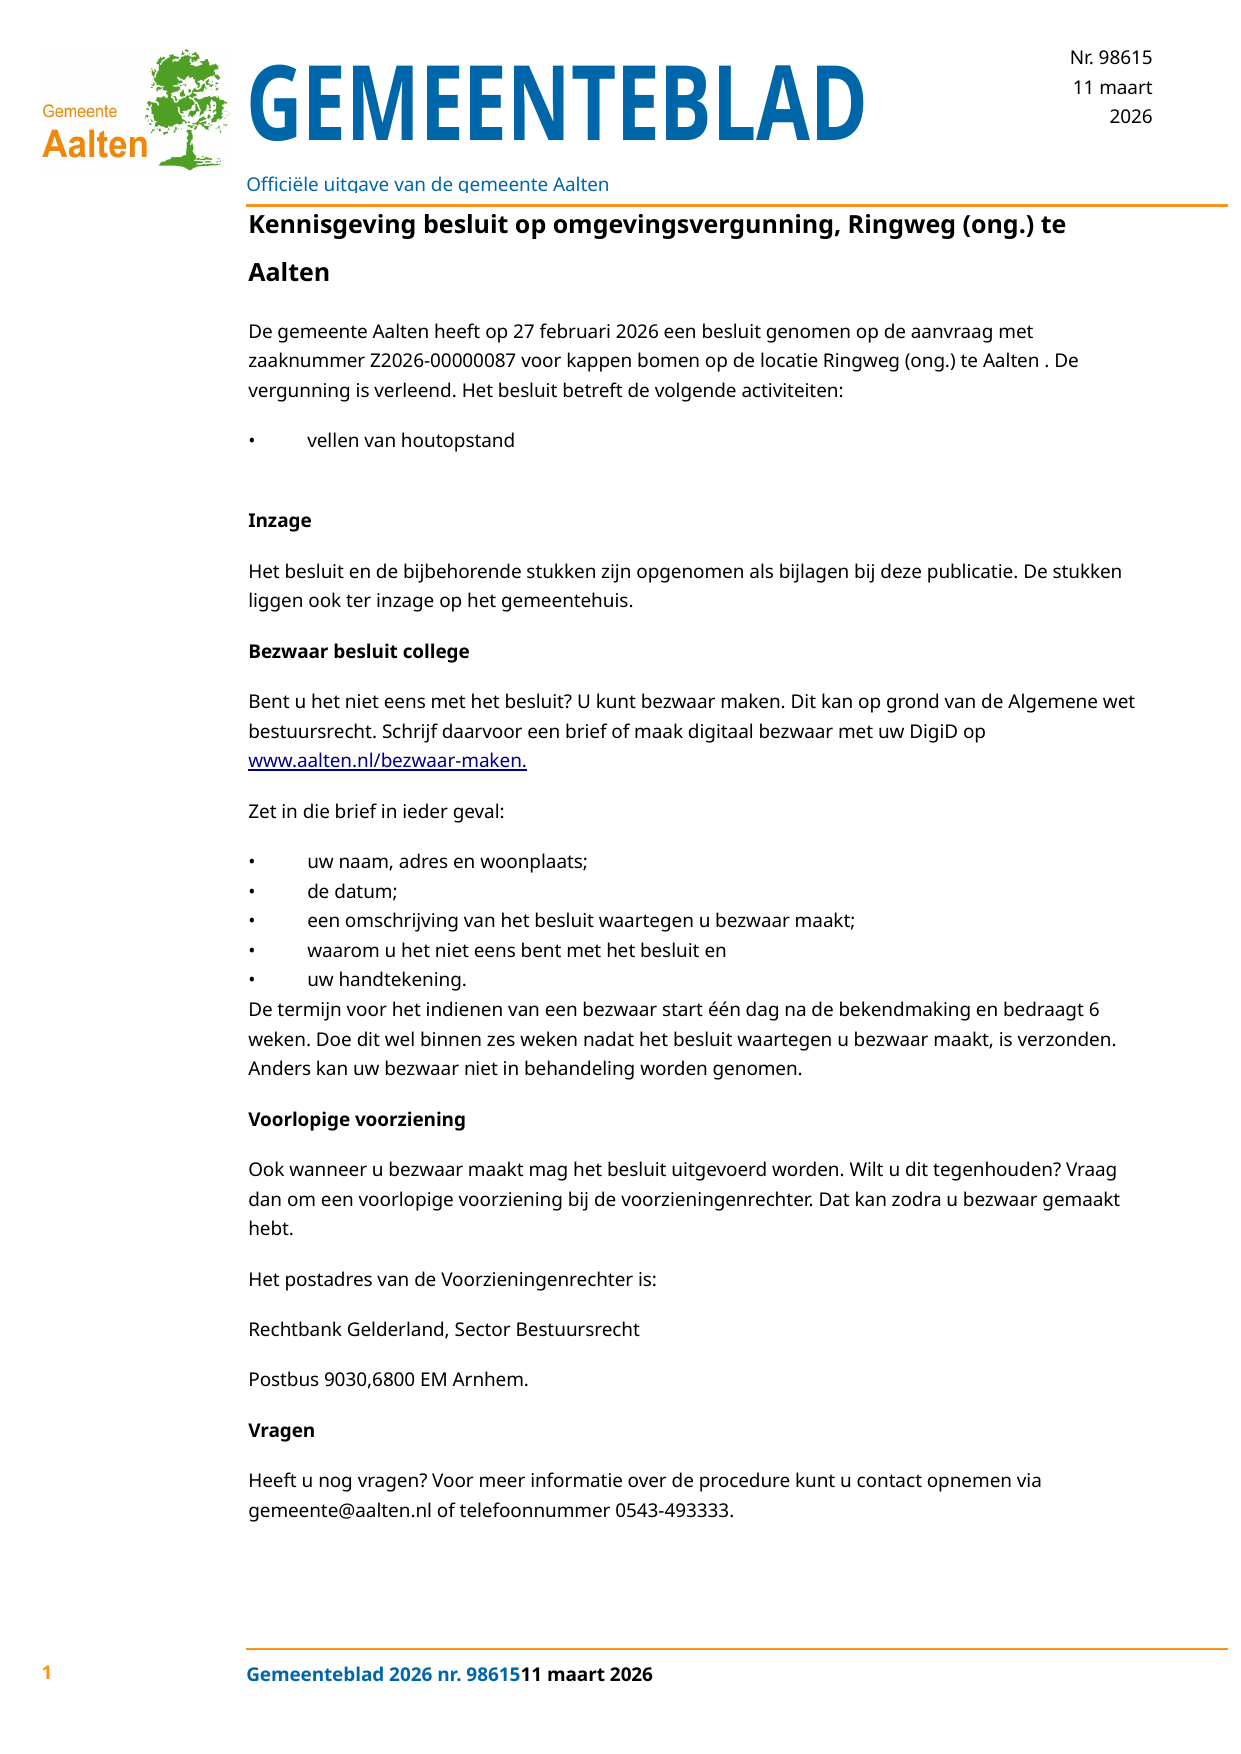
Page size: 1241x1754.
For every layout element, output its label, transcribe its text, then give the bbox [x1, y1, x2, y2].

text Rechtbank Gelderland, Sector Bestuursrecht [248, 1316, 1152, 1342]
text Het besluit en de bijbehorende stukken zijn opgenomen als bijlagen bij deze publicatie. De stukken liggen ook ter inzage op het gemeentehuis. [248, 558, 1152, 613]
text Het postadres van de Voorzieningenrechter is: [248, 1266, 1152, 1292]
text Ook wanneer u bezwaar maakt mag het besluit uitgevoerd worden. Wilt u dit tegenhouden? Vraag dan om een voorlopige voorziening bij de voorzieningenrechter. Dat kan zodra u bezwaar gemaakt hebt. [248, 1156, 1152, 1241]
text Heeft u nog vragen? Voor meer informatie over de procedure kunt u contact opnemen via gemeente@aalten.nl of telefoonnummer 0543-493333. [248, 1467, 1152, 1523]
picture [41, 47, 231, 172]
text Postbus 9030,6800 EM Arnhem. [248, 1367, 1152, 1392]
text Voorlopige voorziening [248, 1106, 1152, 1132]
text Zet in die brief in ieder geval: [248, 798, 1152, 824]
list uw handtekening. [248, 967, 1152, 992]
list een omschrijving van het besluit waartegen u bezwaar maakt; [248, 907, 1152, 933]
list de datum; [248, 878, 1152, 904]
text Vragen [248, 1417, 1152, 1443]
text Bezwaar besluit college [248, 638, 1152, 664]
text Bent u het niet eens met het besluit? U kunt bezwaar maken. Dit kan op grond van de Algemene wet bestuursrecht. Schrijf daarvoor een brief of maak digitaal bezwaar met uw DigiD op www.aalten.nl/bezwaar-maken. [248, 688, 1152, 773]
list vellen van houtopstand [248, 427, 1152, 453]
text De gemeente Aalten heeft op 27 februari 2026 een besluit genomen op de aanvraag met zaaknummer Z2026-00000087 voor kappen bomen op de locatie Ringweg (ong.) te Aalten . De vergunning is verleend. Het besluit betreft de volgende activiteiten: [248, 318, 1152, 403]
text Inzage [248, 507, 1152, 533]
list waarom u het niet eens bent met het besluit en [248, 937, 1152, 963]
text Kennisgeving besluit op omgevingsvergunning, Ringweg (ong.) te Aalten [248, 207, 1152, 288]
text De termijn voor het indienen van een bezwaar start één dag na de bekendmaking en bedraagt 6 weken. Doe dit wel binnen zes weken nadat het besluit waartegen u bezwaar maakt, is verzonden. Anders kan uw bezwaar niet in behandeling worden genomen. [248, 996, 1152, 1081]
list uw naam, adres en woonplaats; [248, 848, 1152, 874]
